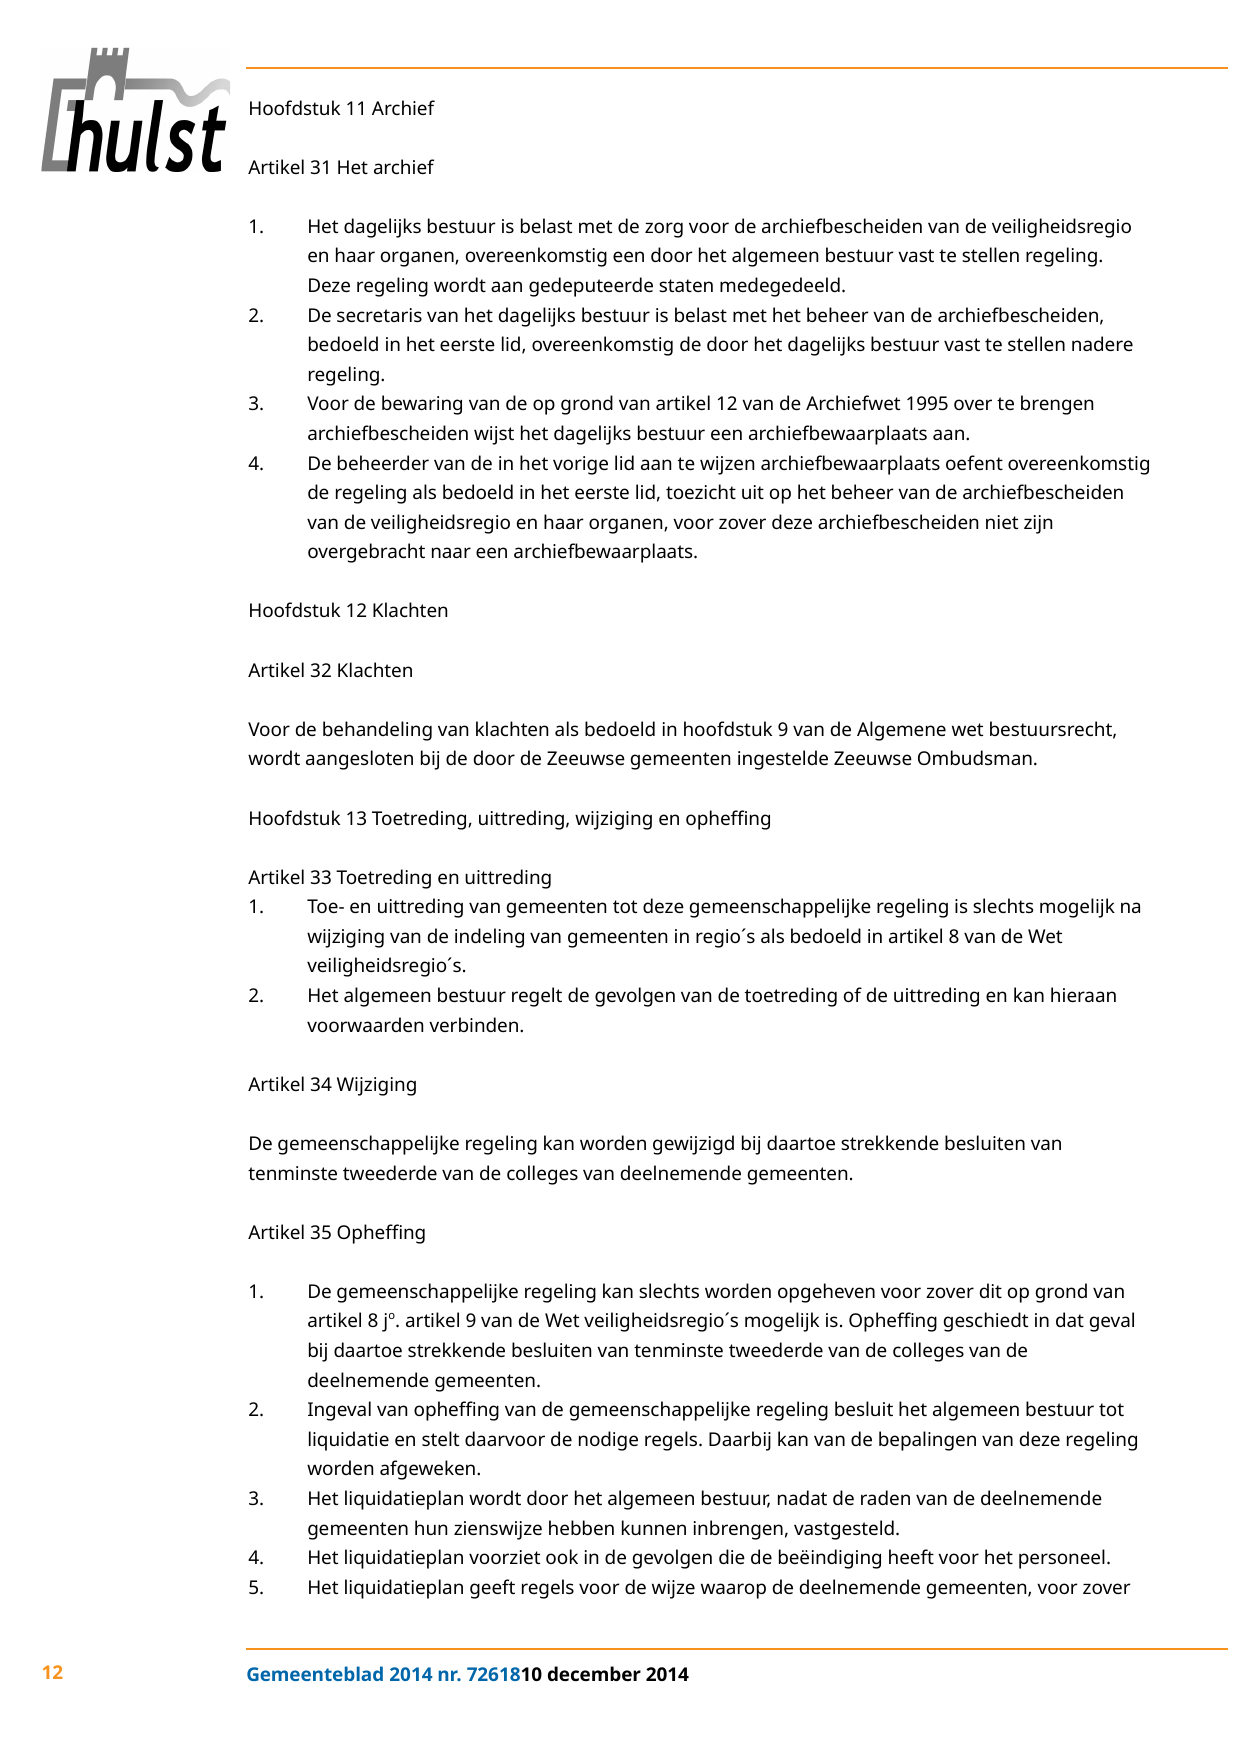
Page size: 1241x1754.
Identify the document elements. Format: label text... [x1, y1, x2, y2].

text Artikel 34 Wijziging [248, 1071, 1152, 1097]
list De gemeenschappelijke regeling kan slechts worden opgeheven voor zover dit op grond van artikel 8 jo. artikel 9 van de Wet veiligheidsregio´s mogelijk is. Opheffing geschiedt in dat geval bij daartoe strekkende besluiten van tenminste tweederde van de colleges van de deelnemende gemeenten. [248, 1278, 1152, 1393]
text Hoofdstuk 13 Toetreding, uittreding, wijziging en opheffing [248, 805, 1152, 831]
list Het dagelijks bestuur is belast met de zorg voor de archiefbescheiden van de veiligheidsregio en haar organen, overeenkomstig een door het algemeen bestuur vast te stellen regeling. Deze regeling wordt aan gedeputeerde staten medegedeeld. [248, 213, 1152, 298]
list Het liquidatieplan voorziet ook in de gevolgen die de beëindiging heeft voor het personeel. [248, 1544, 1152, 1570]
text Hoofdstuk 11 Archief [248, 95, 1152, 121]
list Het liquidatieplan wordt door het algemeen bestuur, nadat de raden van de deelnemende gemeenten hun zienswijze hebben kunnen inbrengen, vastgesteld. [248, 1485, 1152, 1541]
list De beheerder van de in het vorige lid aan te wijzen archiefbewaarplaats oefent overeenkomstig de regeling als bedoeld in het eerste lid, toezicht uit op het beheer van de archiefbescheiden van de veiligheidsregio en haar organen, voor zover deze archiefbescheiden niet zijn overgebracht naar een archiefbewaarplaats. [248, 450, 1152, 564]
text Artikel 31 Het archief [248, 154, 1152, 180]
text Artikel 33 Toetreding en uittreding [248, 864, 1152, 890]
list Het algemeen bestuur regelt de gevolgen van de toetreding of de uittreding en kan hieraan voorwaarden verbinden. [248, 982, 1152, 1038]
list Het liquidatieplan geeft regels voor de wijze waarop de deelnemende gemeenten, voor zover [248, 1574, 1152, 1600]
list De secretaris van het dagelijks bestuur is belast met het beheer van de archiefbescheiden, bedoeld in het eerste lid, overeenkomstig de door het dagelijks bestuur vast te stellen nadere regeling. [248, 302, 1152, 387]
list Toe- en uittreding van gemeenten tot deze gemeenschappelijke regeling is slechts mogelijk na wijziging van de indeling van gemeenten in regio´s als bedoeld in artikel 8 van de Wet veiligheidsregio´s. [248, 893, 1152, 978]
text Voor de behandeling van klachten als bedoeld in hoofdstuk 9 van de Algemene wet bestuursrecht, wordt aangesloten bij de door de Zeeuwse gemeenten ingestelde Zeeuwse Ombudsman. [248, 716, 1152, 771]
text Artikel 32 Klachten [248, 657, 1152, 683]
picture [41, 47, 231, 172]
text Artikel 35 Opheffing [248, 1219, 1152, 1245]
list Voor de bewaring van de op grond van artikel 12 van de Archiefwet 1995 over te brengen archiefbescheiden wijst het dagelijks bestuur een archiefbewaarplaats aan. [248, 391, 1152, 446]
text Hoofdstuk 12 Klachten [248, 598, 1152, 623]
text De gemeenschappelijke regeling kan worden gewijzigd bij daartoe strekkende besluiten van tenminste tweederde van de colleges van deelnemende gemeenten. [248, 1130, 1152, 1186]
list Ingeval van opheffing van de gemeenschappelijke regeling besluit het algemeen bestuur tot liquidatie en stelt daarvoor de nodige regels. Daarbij kan van de bepalingen van deze regeling worden afgeweken. [248, 1396, 1152, 1481]
